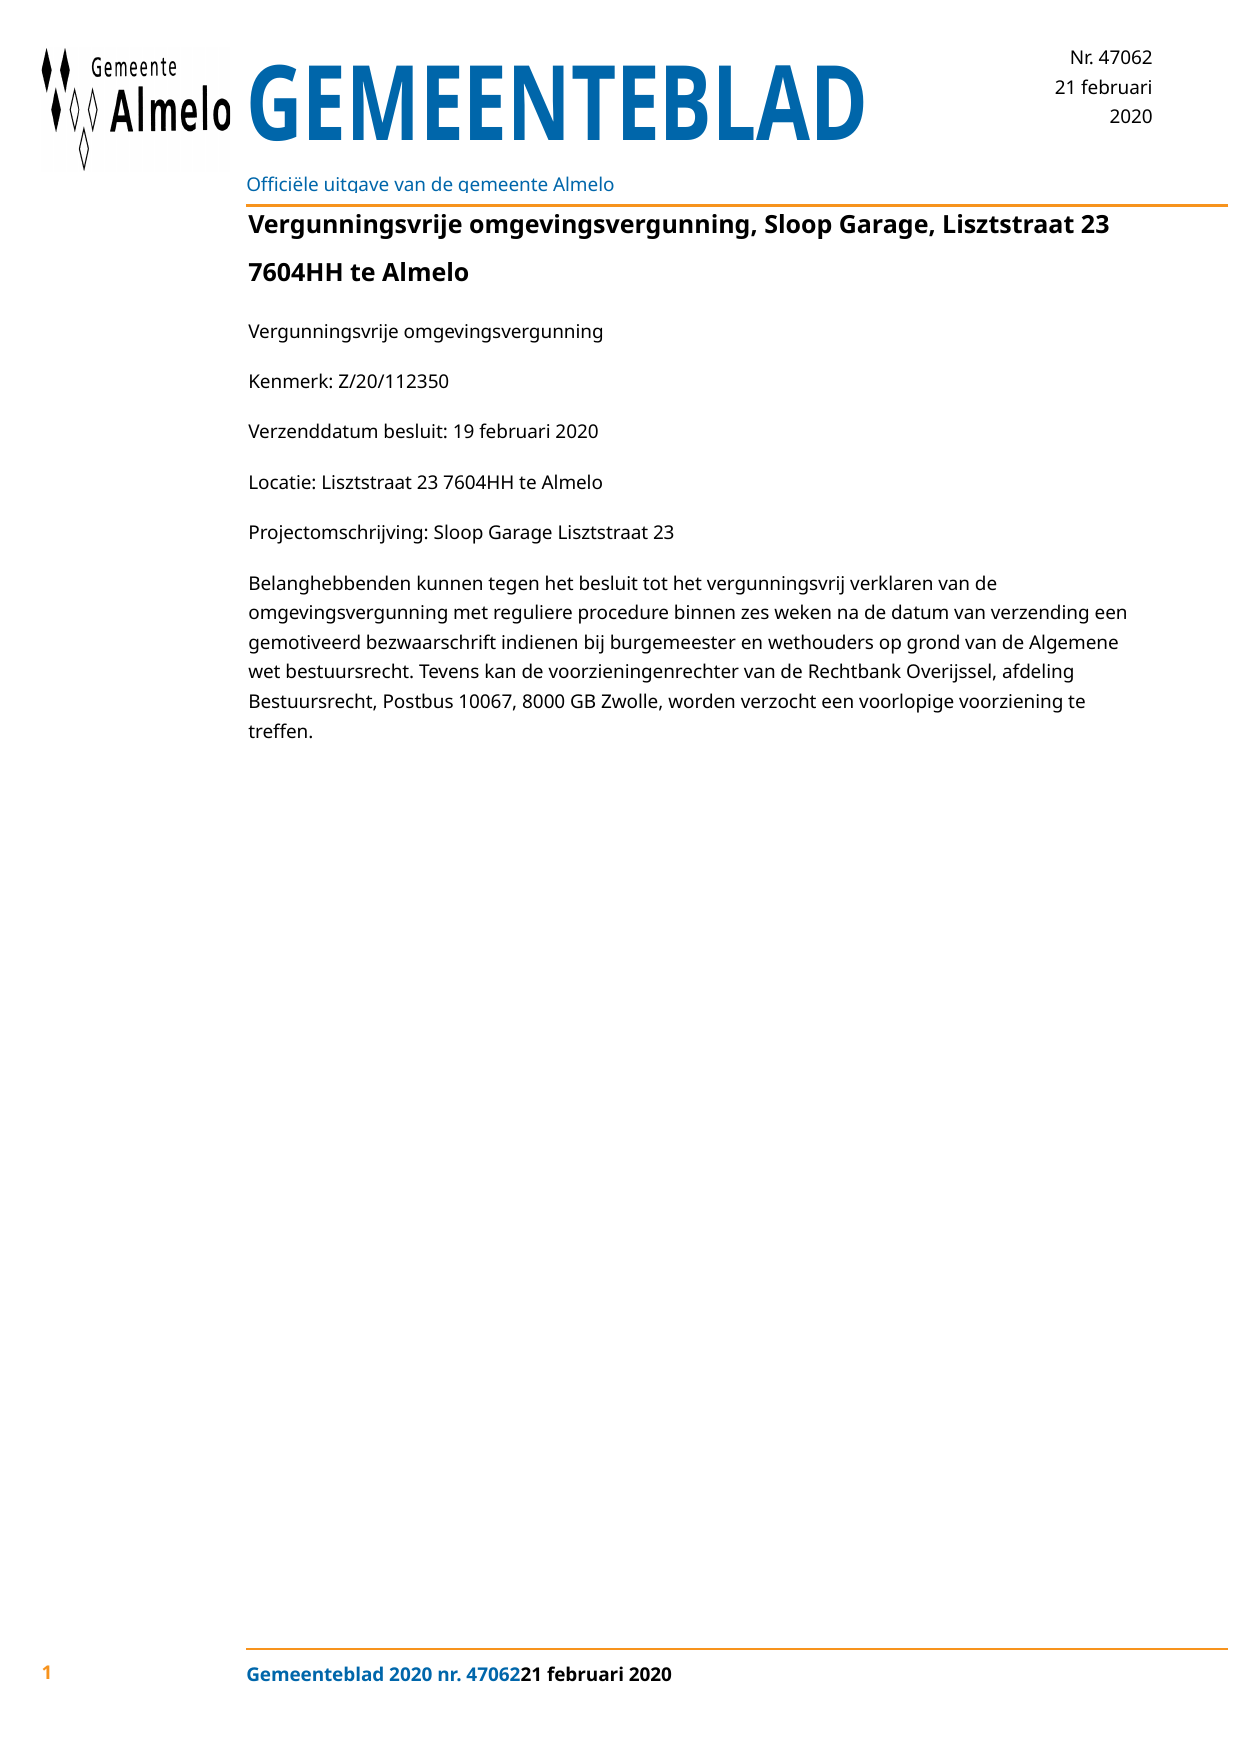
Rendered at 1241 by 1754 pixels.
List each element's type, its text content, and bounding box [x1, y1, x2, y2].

text Locatie: Lisztstraat 23 7604HH te Almelo [248, 469, 1152, 495]
text Kenmerk: Z/20/112350 [248, 368, 1152, 394]
text Projectomschrijving: Sloop Garage Lisztstraat 23 [248, 519, 1152, 545]
picture [41, 47, 231, 172]
text Vergunningsvrije omgevingsvergunning [248, 318, 1152, 344]
text Vergunningsvrije omgevingsvergunning, Sloop Garage, Lisztstraat 23 7604HH te Almelo [248, 207, 1152, 288]
text Verzenddatum besluit: 19 februari 2020 [248, 419, 1152, 444]
text Belanghebbenden kunnen tegen het besluit tot het vergunningsvrij verklaren van de omgevingsvergunning met reguliere procedure binnen zes weken na de datum van verzending een gemotiveerd bezwaarschrift indienen bij burgemeester en wethouders op grond van de Algemene wet bestuursrecht. Tevens kan de voorzieningenrechter van de Rechtbank Overijssel, afdeling Bestuursrecht, Postbus 10067, 8000 GB Zwolle, worden verzocht een voorlopige voorziening te treffen. [248, 570, 1152, 744]
